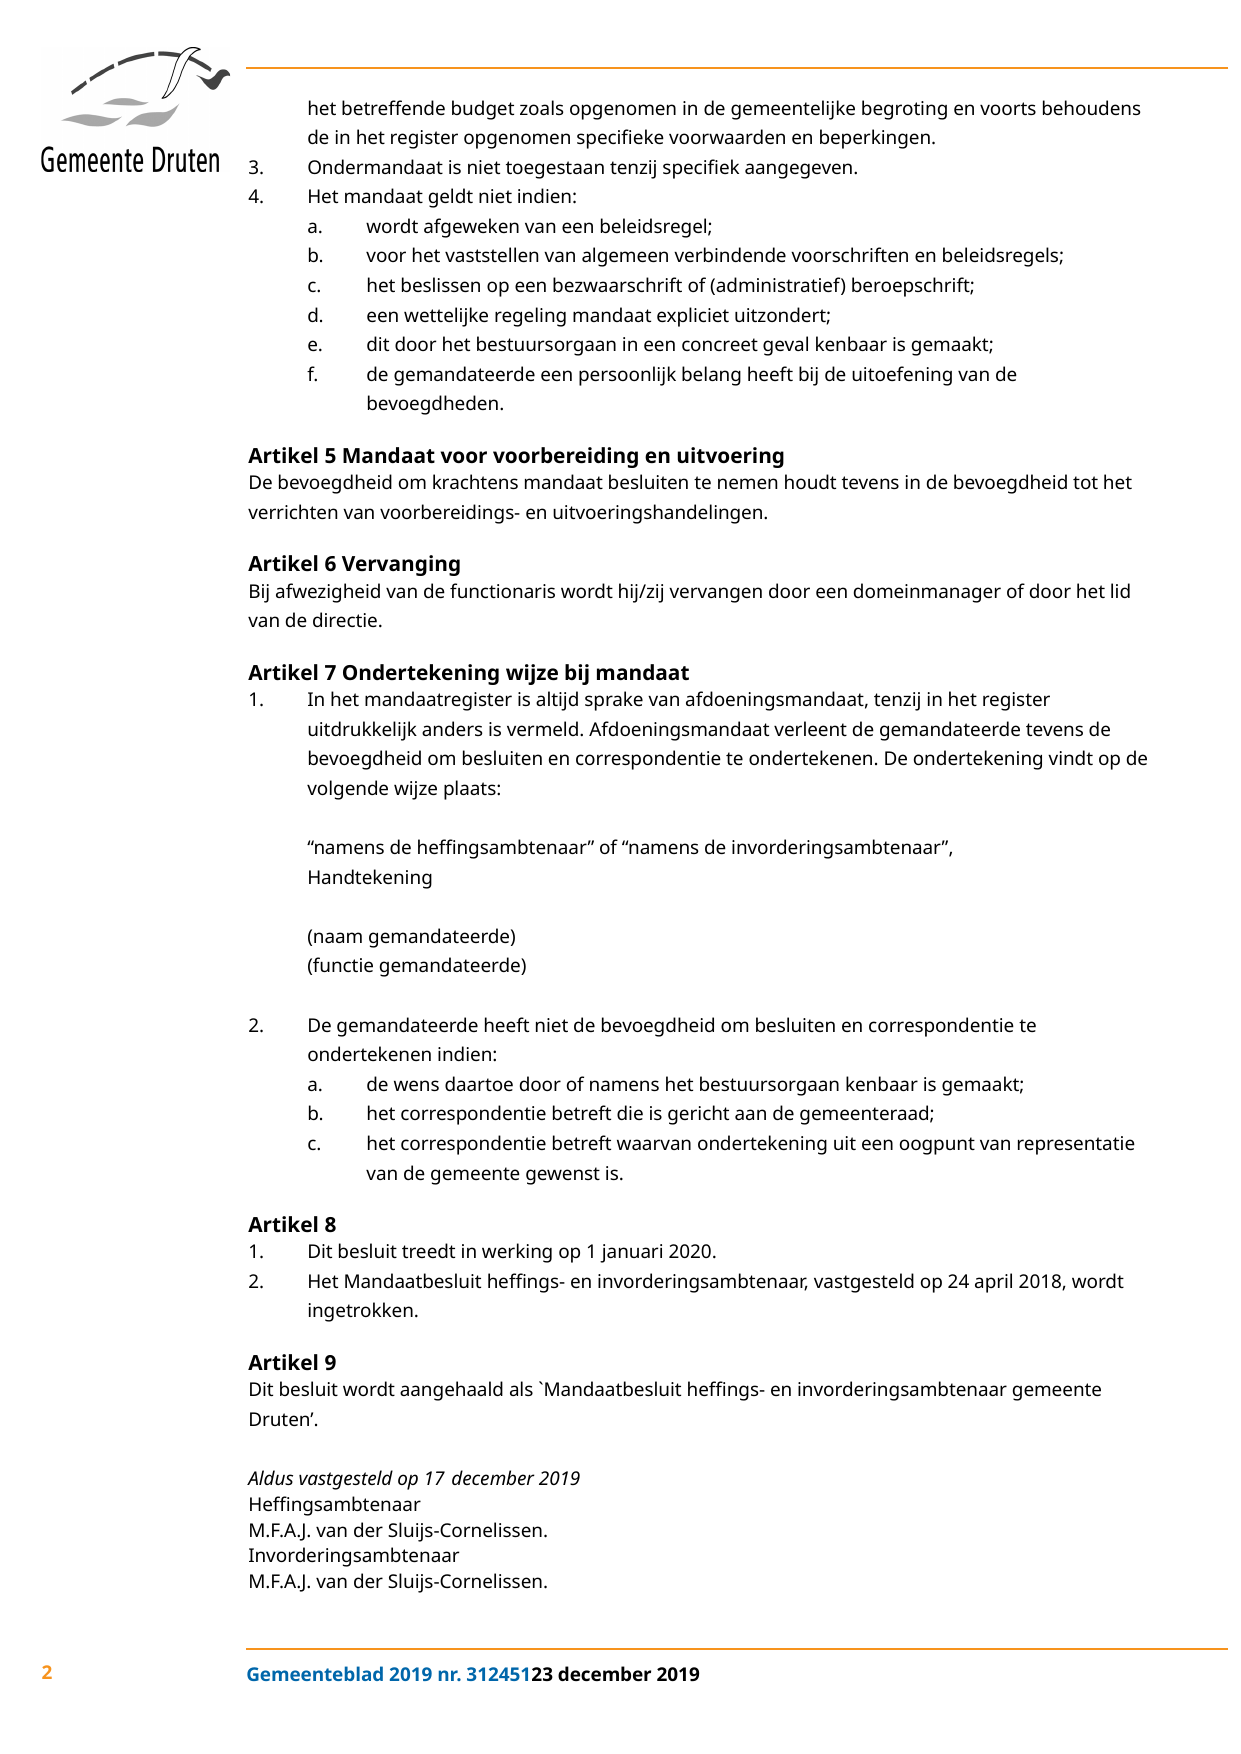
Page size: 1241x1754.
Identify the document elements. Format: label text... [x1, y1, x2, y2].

list voor het vaststellen van algemeen verbindende voorschriften en beleidsregels; [307, 243, 1152, 268]
text Heffingsambtenaar [248, 1491, 1152, 1517]
text Artikel 9 [248, 1348, 1152, 1377]
list een wettelijke regeling mandaat expliciet uitzondert; [307, 302, 1152, 328]
list In het mandaatregister is altijd sprake van afdoeningsmandaat, tenzij in het register uitdrukkelijk anders is vermeld. Afdoeningsmandaat verleent de gemandateerde tevens de bevoegdheid om besluiten en correspondentie te ondertekenen. De ondertekening vindt op de volgende wijze plaats: [248, 686, 1152, 801]
list Het mandaat geldt niet indien: [248, 183, 1152, 209]
text Artikel 6 Vervanging [248, 549, 1152, 578]
list wordt afgeweken van een beleidsregel; [307, 213, 1152, 239]
list (naam gemandateerde) [248, 923, 1152, 949]
list de wens daartoe door of namens het bestuursorgaan kenbaar is gemaakt; [307, 1071, 1152, 1097]
list dit door het bestuursorgaan in een concreet geval kenbaar is gemaakt; [307, 331, 1152, 357]
list Het Mandaatbesluit heffings- en invorderingsambtenaar, vastgesteld op 24 april 2018, wordt ingetrokken. [248, 1268, 1152, 1323]
list “namens de heffingsambtenaar” of “namens de invorderingsambtenaar”, [248, 834, 1152, 860]
text Invorderingsambtenaar [248, 1542, 1152, 1568]
picture [41, 47, 231, 172]
text Artikel 8 [248, 1210, 1152, 1238]
list het correspondentie betreft die is gericht aan de gemeenteraad; [307, 1101, 1152, 1126]
text M.F.A.J. van der Sluijs-Cornelissen. [248, 1517, 1152, 1542]
text Artikel 7 Ondertekening wijze bij mandaat [248, 658, 1152, 686]
text Artikel 5 Mandaat voor voorbereiding en uitvoering [248, 441, 1152, 469]
list Dit besluit treedt in werking op 1 januari 2020. [248, 1238, 1152, 1264]
list de gemandateerde een persoonlijk belang heeft bij de uitoefening van de bevoegdheden. [307, 361, 1152, 416]
list De gemandateerde heeft niet de bevoegdheid om besluiten en correspondentie te ondertekenen indien: [248, 1012, 1152, 1067]
text Aldus vastgesteld op 17 december 2019 [248, 1465, 1152, 1491]
list het correspondentie betreft waarvan ondertekening uit een oogpunt van representatie van de gemeente gewenst is. [307, 1130, 1152, 1185]
list het betreffende budget zoals opgenomen in de gemeentelijke begroting en voorts behoudens de in het register opgenomen specifieke voorwaarden en beperkingen. [248, 95, 1152, 150]
text De bevoegdheid om krachtens mandaat besluiten te nemen houdt tevens in de bevoegdheid tot het verrichten van voorbereidings- en uitvoeringshandelingen. [248, 469, 1152, 525]
list (functie gemandateerde) [248, 953, 1152, 978]
text Dit besluit wordt aangehaald als `Mandaatbesluit heffings- en invorderingsambtenaar gemeente Druten’. [248, 1377, 1152, 1432]
text M.F.A.J. van der Sluijs-Cornelissen. [248, 1568, 1152, 1594]
text Bij afwezigheid van de functionaris wordt hij/zij vervangen door een domeinmanager of door het lid van de directie. [248, 578, 1152, 633]
list het beslissen op een bezwaarschrift of (administratief) beroepschrift; [307, 272, 1152, 298]
list Ondermandaat is niet toegestaan tenzij specifiek aangegeven. [248, 154, 1152, 180]
list Handtekening [248, 864, 1152, 889]
